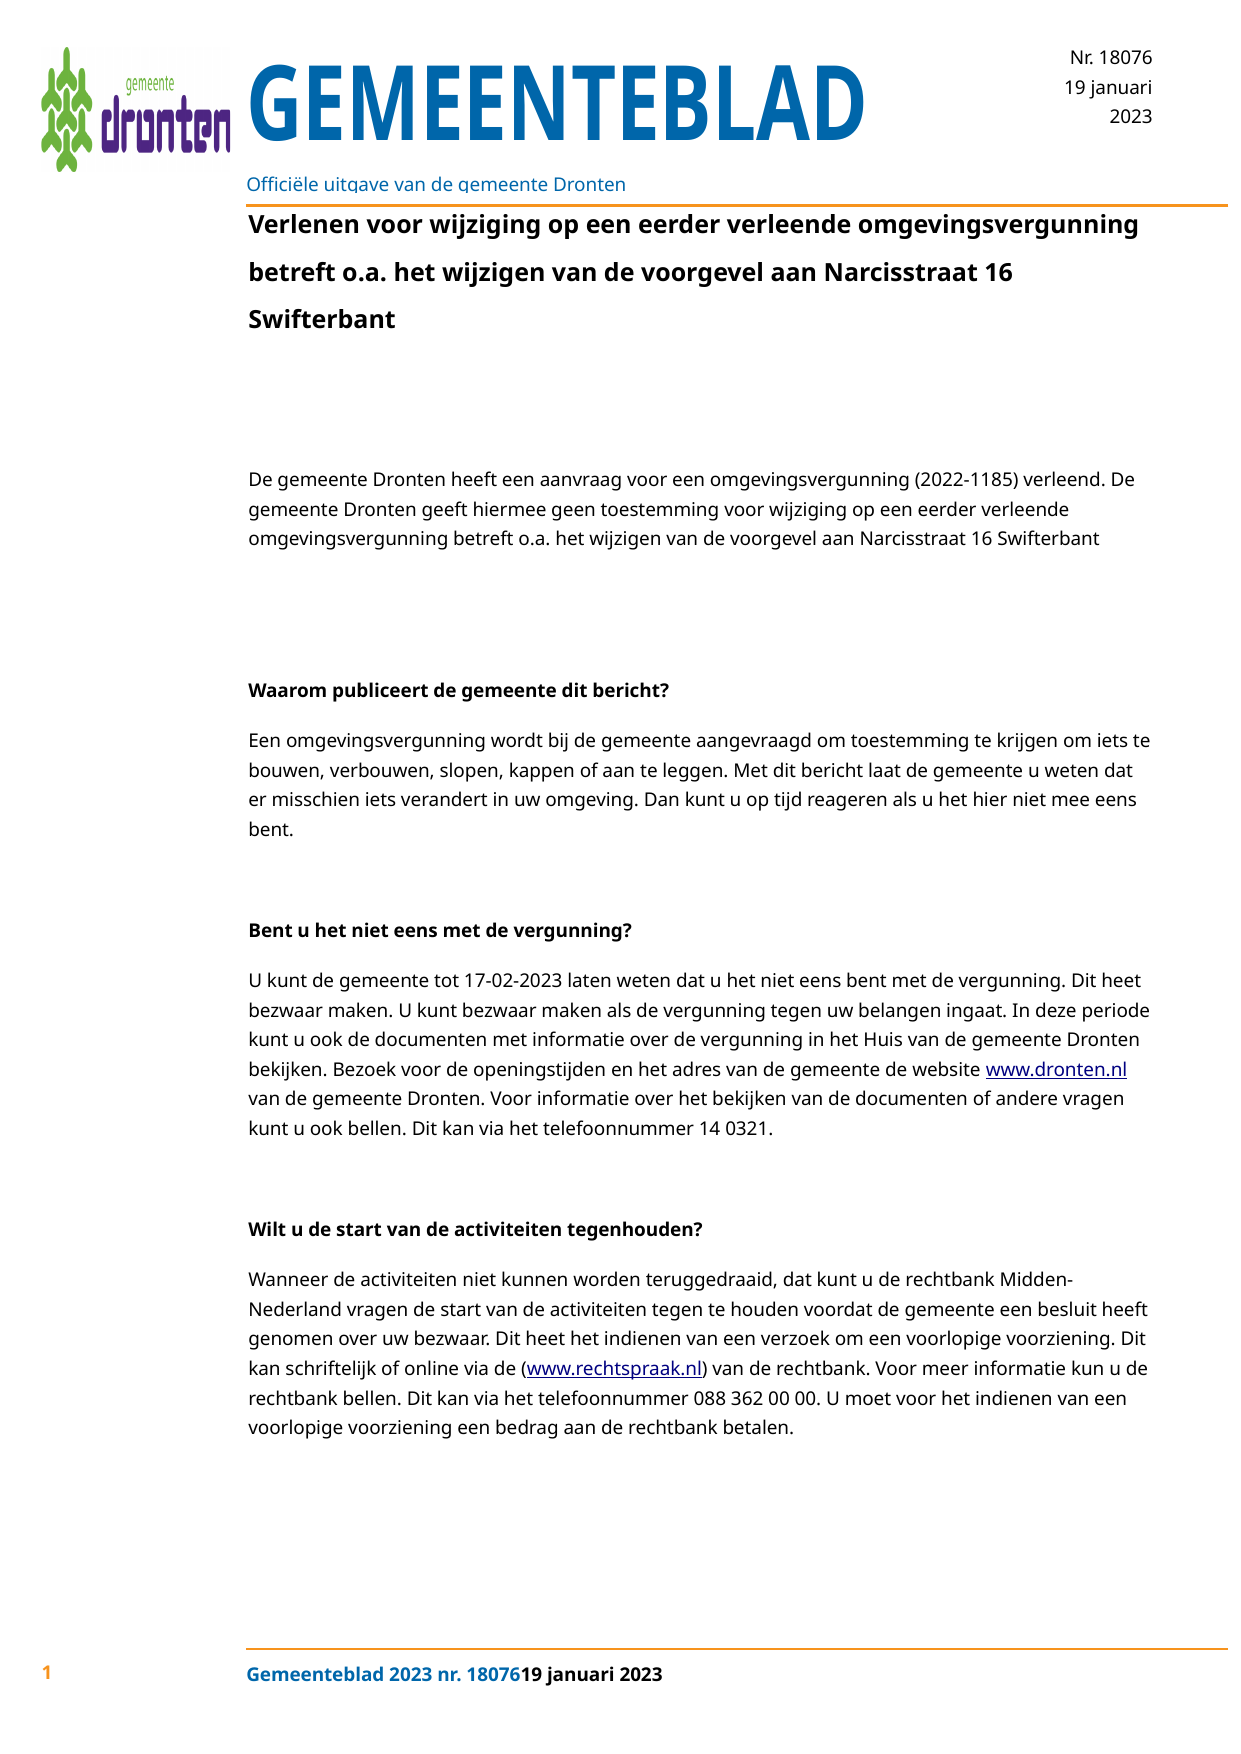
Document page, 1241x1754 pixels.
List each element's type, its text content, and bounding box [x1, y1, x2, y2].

text Een omgevingsvergunning wordt bij de gemeente aangevraagd om toestemming te krijgen om iets te bouwen, verbouwen, slopen, kappen of aan te leggen. Met dit bericht laat de gemeente u weten dat er misschien iets verandert in uw omgeving. Dan kunt u op tijd reageren als u het hier niet mee eens bent. [248, 727, 1152, 842]
text De gemeente Dronten heeft een aanvraag voor een omgevingsvergunning (2022-1185) verleend. De gemeente Dronten geeft hiermee geen toestemming voor wijziging op een eerder verleende omgevingsvergunning betreft o.a. het wijzigen van de voorgevel aan Narcisstraat 16 Swifterbant [248, 466, 1152, 551]
text U kunt de gemeente tot 17-02-2023 laten weten dat u het niet eens bent met de vergunning. Dit heet bezwaar maken. U kunt bezwaar maken als de vergunning tegen uw belangen ingaat. In deze periode kunt u ook de documenten met informatie over de vergunning in het Huis van de gemeente Dronten bekijken. Bezoek voor de openingstijden en het adres van de gemeente de website www.dronten.nl van de gemeente Dronten. Voor informatie over het bekijken van de documenten of andere vragen kunt u ook bellen. Dit kan via het telefoonnummer 14 0321. [248, 967, 1152, 1141]
picture [41, 47, 231, 172]
text Wilt u de start van de activiteiten tegenhouden? [248, 1216, 1152, 1242]
text Wanneer de activiteiten niet kunnen worden teruggedraaid, dat kunt u de rechtbank Midden-Nederland vragen de start van de activiteiten tegen te houden voordat de gemeente een besluit heeft genomen over uw bezwaar. Dit heet het indienen van een verzoek om een voorlopige voorziening. Dit kan schriftelijk of online via de (www.rechtspraak.nl) van de rechtbank. Voor meer informatie kun u de rechtbank bellen. Dit kan via het telefoonnummer 088 362 00 00. U moet voor het indienen van een voorlopige voorziening een bedrag aan de rechtbank betalen. [248, 1266, 1152, 1440]
text Verlenen voor wijziging op een eerder verleende omgevingsvergunning betreft o.a. het wijzigen van de voorgevel aan Narcisstraat 16 Swifterbant [248, 207, 1152, 336]
text Bent u het niet eens met de vergunning? [248, 917, 1152, 942]
text Waarom publiceert de gemeente dit bericht? [248, 677, 1152, 702]
